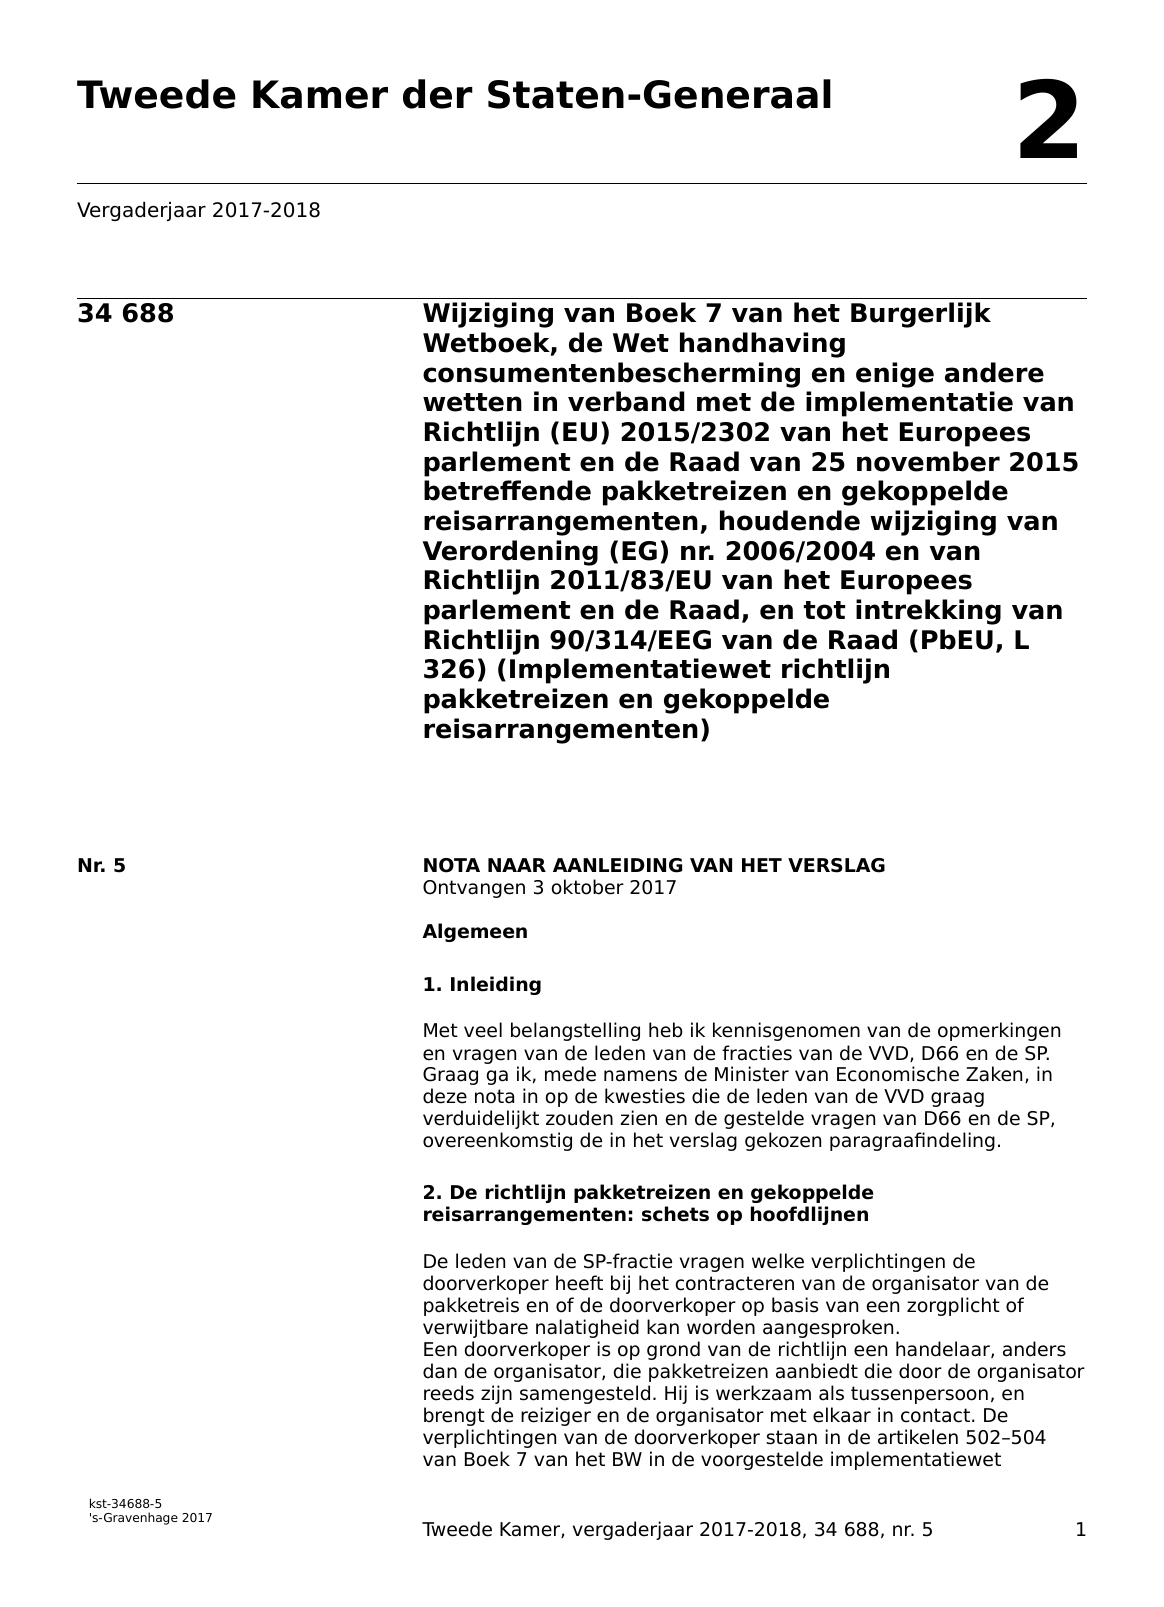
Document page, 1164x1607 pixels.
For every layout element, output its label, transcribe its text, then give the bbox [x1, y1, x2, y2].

subtitle 2. De richtlijn pakketreizen en gekoppelde reisarrangementen: schets op hoofdlijnen [422, 1182, 1087, 1226]
text De leden van de SP-fractie vragen welke verplichtingen de doorverkoper heeft bij het contracteren van de organisator van de pakketreis en of de doorverkoper op basis van een zorgplicht of verwijtbare nalatigheid kan worden aangesproken. [422, 1251, 1087, 1339]
subtitle Algemeen [422, 921, 1087, 943]
table_header 2 [886, 59, 1087, 183]
text 's-Gravenhage 2017 [88, 1511, 323, 1525]
subtitle 34 688 Wijziging van Boek 7 van het Burgerlijk Wetboek, de Wet handhaving consumentenbescherming en enige andere wetten in verband met de implementatie van Richtlijn (EU) 2015/2302 van het Europees parlement en de Raad van 25 november 2015 betreffende pakketreizen en gekoppelde reisarrangementen, houdende wijziging van Verordening (EG) nr. 2006/2004 en van Richtlijn 2011/83/EU van het Europees parlement en de Raad, en tot intrekking van Richtlijn 90/314/EEG van de Raad (PbEU, L 326) (Implementatiewet richtlijn pakketreizen en gekoppelde reisarrangementen) [77, 299, 1087, 744]
table_cell Vergaderjaar 2017-2018 [77, 184, 1087, 298]
text kst-34688-5 [88, 1497, 323, 1511]
subtitle 1. Inleiding [422, 973, 1087, 995]
subtitle Nr. 5 NOTA NAAR AANLEIDING VAN HET VERSLAG [77, 855, 1087, 877]
table_header Tweede Kamer der Staten-Generaal [77, 59, 886, 183]
text Met veel belangstelling heb ik kennisgenomen van de opmerkingen en vragen van de leden van de fracties van de VVD, D66 en de SP. Graag ga ik, mede namens de Minister van Economische Zaken, in deze nota in op de kwesties die de leden van de VVD graag verduidelijkt zouden zien en de gestelde vragen van D66 en de SP, overeenkomstig de in het verslag gekozen paragraafindeling. [422, 1020, 1087, 1152]
text Een doorverkoper is op grond van de richtlijn een handelaar, anders dan de organisator, die pakketreizen aanbiedt die door de organisator reeds zijn samengesteld. Hij is werkzaam als tussenpersoon, en brengt de reiziger en de organisator met elkaar in contact. De verplichtingen van de doorverkoper staan in de artikelen 502–504 van Boek 7 van het BW in de voorgestelde implementatiewet [422, 1339, 1087, 1471]
text Ontvangen 3 oktober 2017 [422, 877, 1087, 899]
